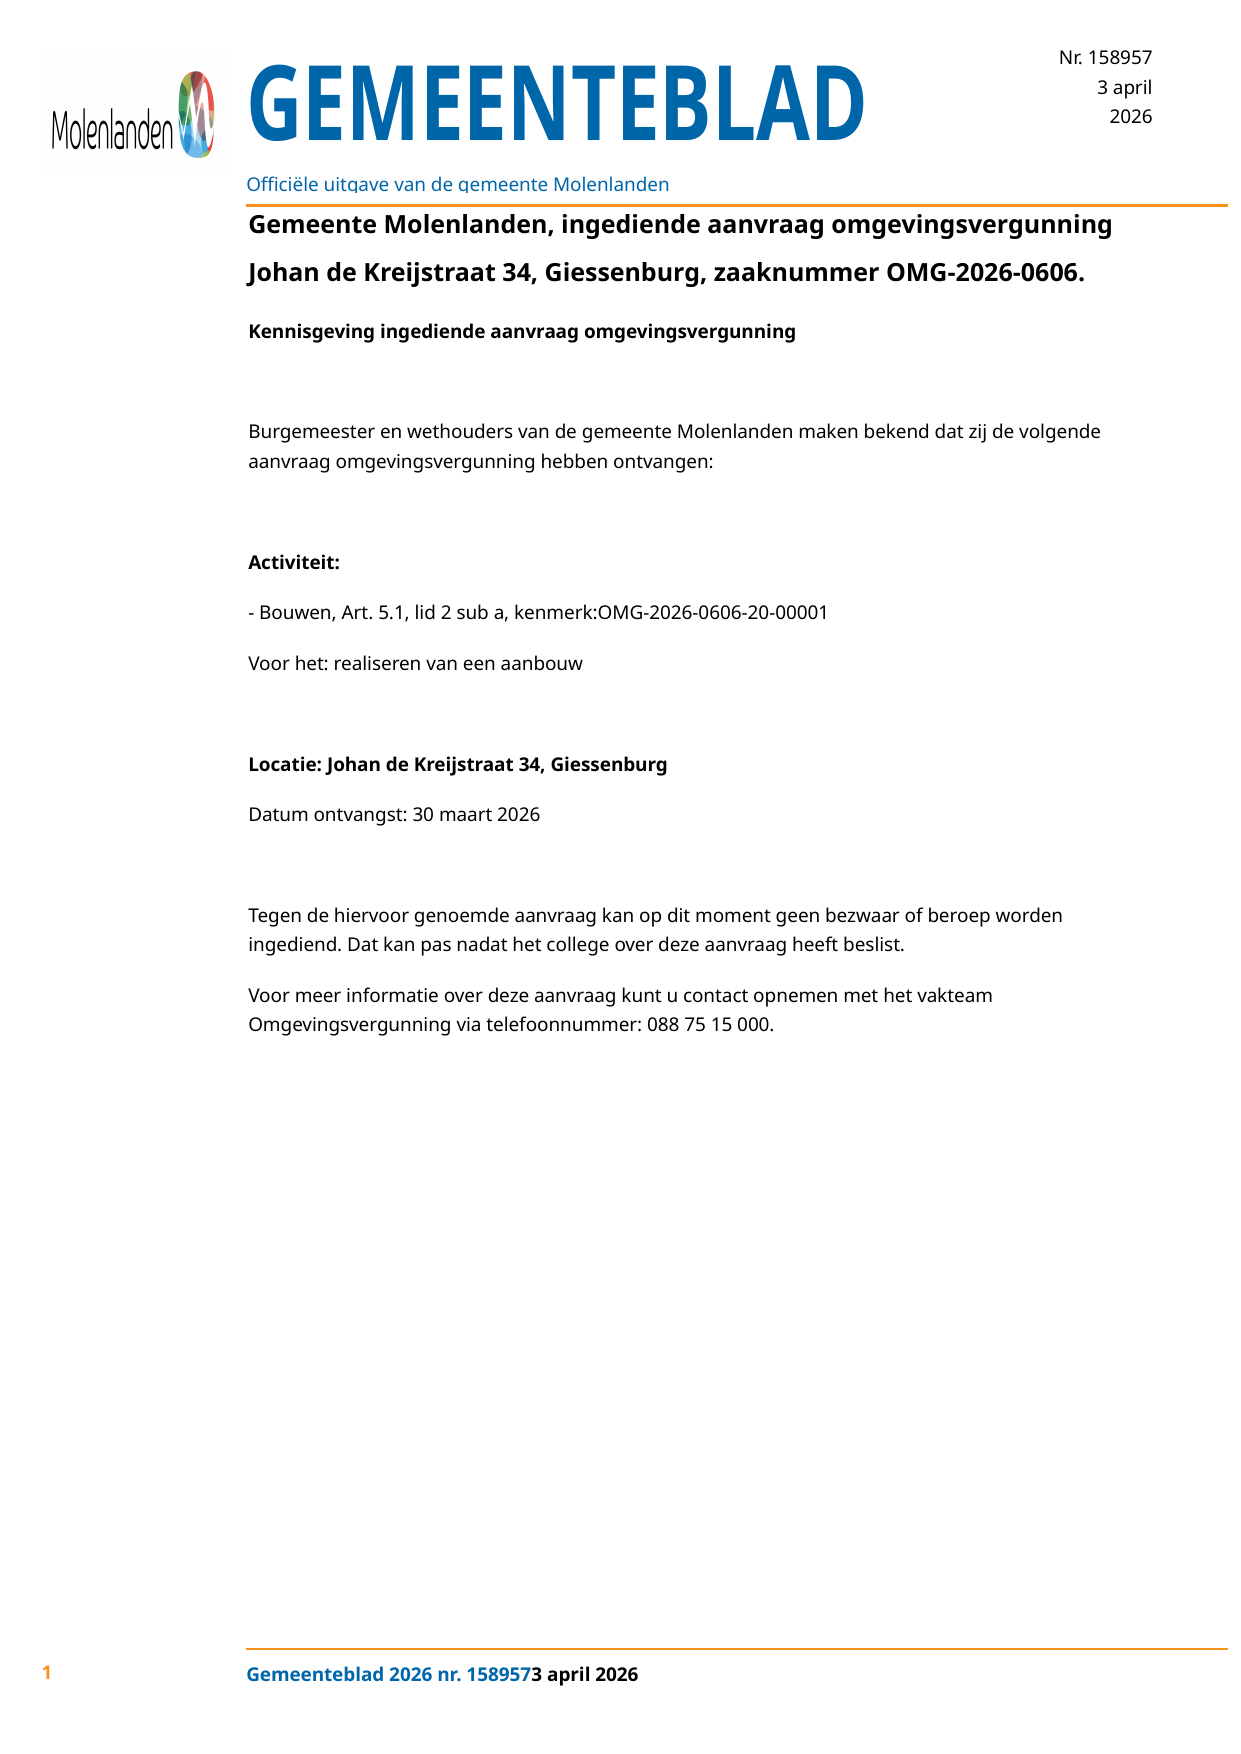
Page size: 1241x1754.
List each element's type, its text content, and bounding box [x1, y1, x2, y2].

text Datum ontvangst: 30 maart 2026 [248, 801, 1152, 827]
text Voor meer informatie over deze aanvraag kunt u contact opnemen met het vakteam Omgevingsvergunning via telefoonnummer: 088 75 15 000. [248, 982, 1152, 1037]
text Locatie: Johan de Kreijstraat 34, Giessenburg [248, 751, 1152, 777]
text Kennisgeving ingediende aanvraag omgevingsvergunning [248, 318, 1152, 344]
text Voor het: realiseren van een aanbouw [248, 650, 1152, 676]
text Tegen de hiervoor genoemde aanvraag kan op dit moment geen bezwaar of beroep worden ingediend. Dat kan pas nadat het college over deze aanvraag heeft beslist. [248, 902, 1152, 957]
text Activiteit: [248, 549, 1152, 575]
text Gemeente Molenlanden, ingediende aanvraag omgevingsvergunning Johan de Kreijstraat 34, Giessenburg, zaaknummer OMG-2026-0606. [248, 207, 1152, 288]
text Burgemeester en wethouders van de gemeente Molenlanden maken bekend dat zij de volgende aanvraag omgevingsvergunning hebben ontvangen: [248, 419, 1152, 474]
picture [41, 47, 231, 172]
text - Bouwen, Art. 5.1, lid 2 sub a, kenmerk:OMG-2026-0606-20-00001 [248, 599, 1152, 625]
